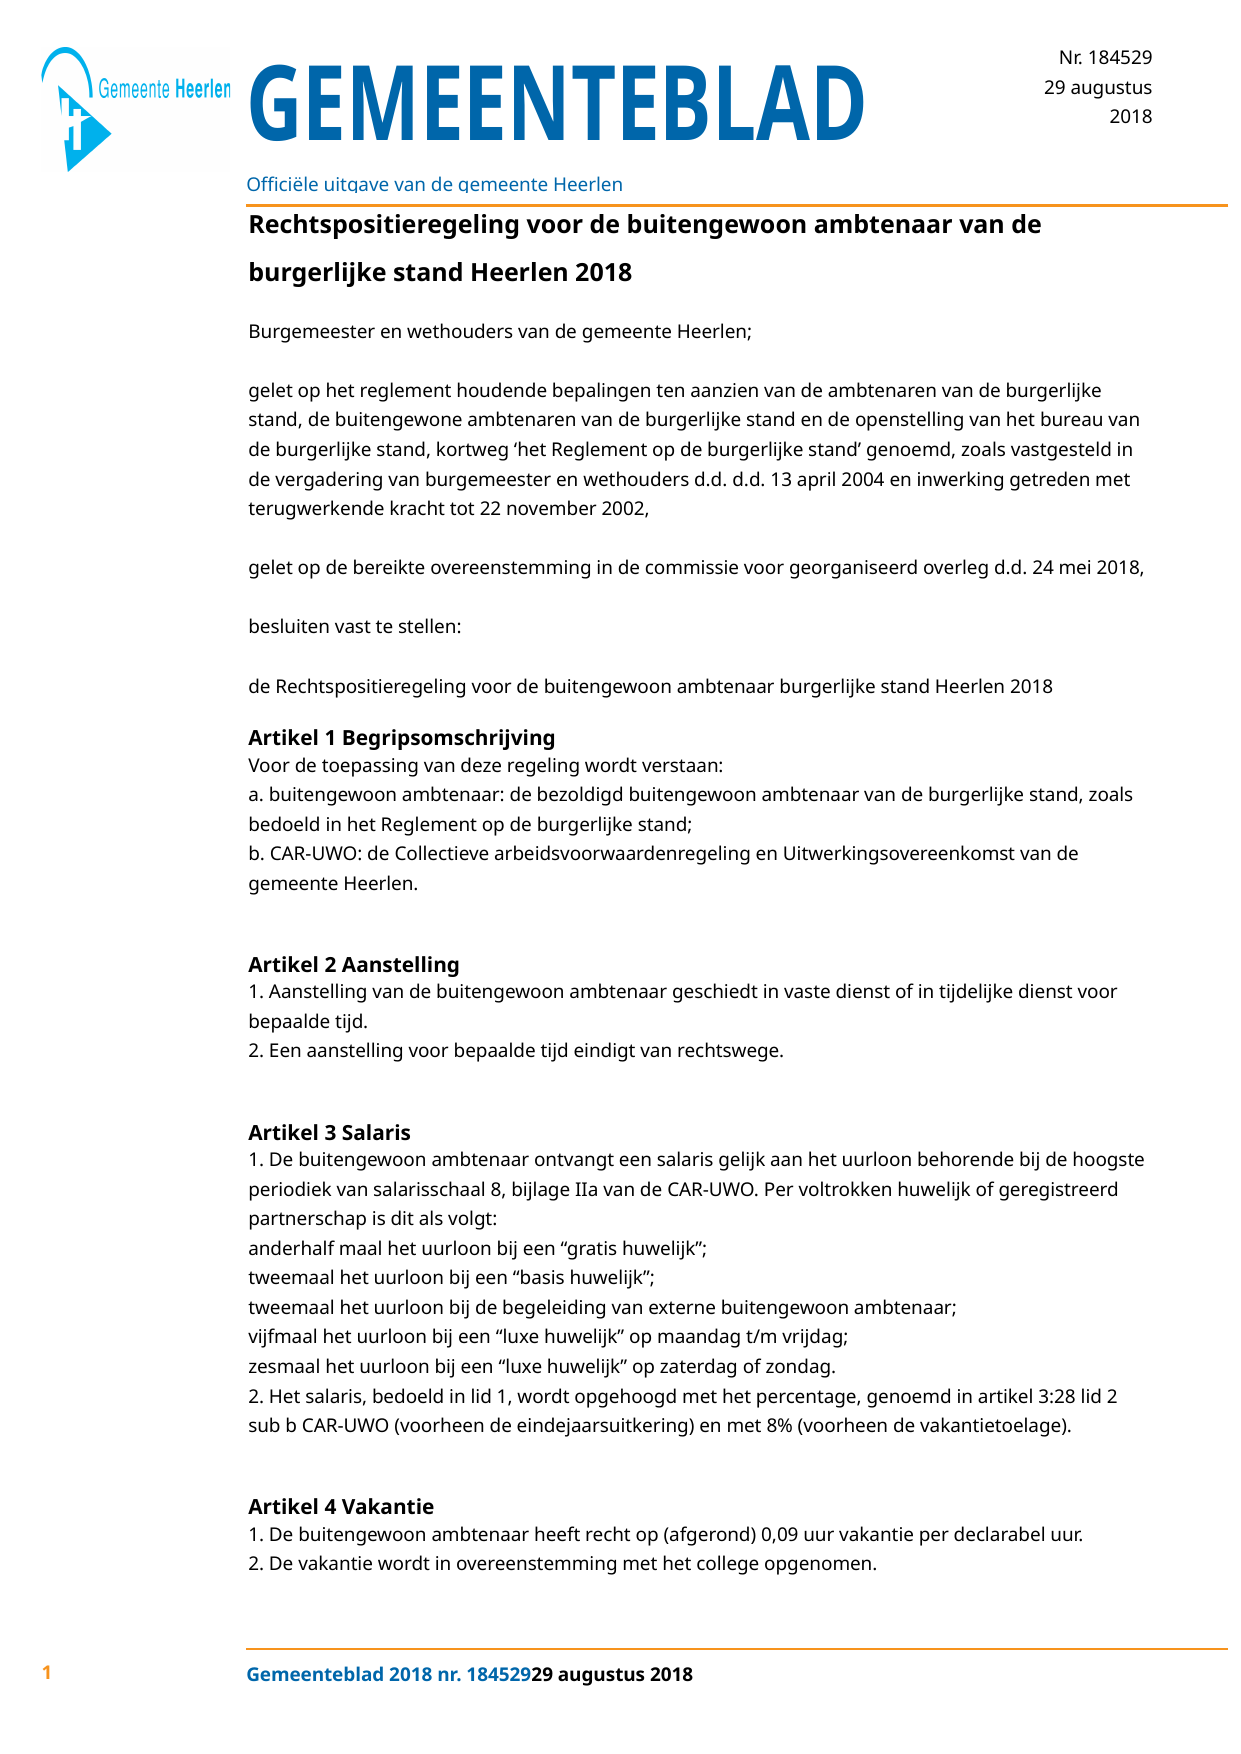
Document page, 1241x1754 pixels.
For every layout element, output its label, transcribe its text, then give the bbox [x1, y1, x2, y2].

text anderhalf maal het uurloon bij een “gratis huwelijk”; [248, 1235, 1152, 1261]
text tweemaal het uurloon bij een “basis huwelijk”; [248, 1264, 1152, 1290]
text 2. Het salaris, bedoeld in lid 1, wordt opgehoogd met het percentage, genoemd in artikel 3:28 lid 2 sub b CAR-UWO (voorheen de eindejaarsuitkering) en met 8% (voorheen de vakantietoelage). [248, 1383, 1152, 1438]
text 1. De buitengewoon ambtenaar heeft recht op (afgerond) 0,09 uur vakantie per declarabel uur. [248, 1521, 1152, 1547]
text tweemaal het uurloon bij de begeleiding van externe buitengewoon ambtenaar; [248, 1294, 1152, 1320]
text 2. Een aanstelling voor bepaalde tijd eindigt van rechtswege. [248, 1038, 1152, 1063]
text 1. De buitengewoon ambtenaar ontvangt een salaris gelijk aan het uurloon behorende bij de hoogste periodiek van salarisschaal 8, bijlage IIa van de CAR-UWO. Per voltrokken huwelijk of geregistreerd partnerschap is dit als volgt: [248, 1146, 1152, 1231]
text b. CAR-UWO: de Collectieve arbeidsvoorwaardenregeling en Uitwerkingsovereenkomst van de gemeente Heerlen. [248, 841, 1152, 896]
text Artikel 4 Vakantie [248, 1492, 1152, 1521]
text vijfmaal het uurloon bij een “luxe huwelijk” op maandag t/m vrijdag; [248, 1324, 1152, 1349]
text terugwerkende kracht tot 22 november 2002, [248, 495, 1152, 521]
text Voor de toepassing van deze regeling wordt verstaan: [248, 752, 1152, 777]
text Rechtspositieregeling voor de buitengewoon ambtenaar van de burgerlijke stand Heerlen 2018 [248, 207, 1152, 288]
text 1. Aanstelling van de buitengewoon ambtenaar geschiedt in vaste dienst of in tijdelijke dienst voor bepaalde tijd. [248, 978, 1152, 1034]
picture [41, 47, 58, 70]
text a. buitengewoon ambtenaar: de bezoldigd buitengewoon ambtenaar van de burgerlijke stand, zoals bedoeld in het Reglement op de burgerlijke stand; [248, 781, 1152, 837]
text gelet op het reglement houdende bepalingen ten aanzien van de ambtenaren van de burgerlijke stand, de buitengewone ambtenaren van de burgerlijke stand en de openstelling van het bureau van de burgerlijke stand, kortweg ‘het Reglement op de burgerlijke stand’ genoemd, zoals vastgesteld in de vergadering van burgemeester en wethouders d.d. d.d. 13 april 2004 en inwerking getreden met [248, 377, 1152, 492]
text de Rechtspositieregeling voor de buitengewoon ambtenaar burgerlijke stand Heerlen 2018 [248, 673, 1152, 699]
text Burgemeester en wethouders van de gemeente Heerlen; [248, 318, 1152, 344]
text besluiten vast te stellen: [248, 614, 1152, 639]
text Artikel 2 Aanstelling [248, 950, 1152, 978]
picture [41, 47, 231, 172]
text zesmaal het uurloon bij een “luxe huwelijk” op zaterdag of zondag. [248, 1353, 1152, 1379]
text Artikel 1 Begripsomschrijving [248, 723, 1152, 752]
text 2. De vakantie wordt in overeenstemming met het college opgenomen. [248, 1550, 1152, 1576]
text Artikel 3 Salaris [248, 1118, 1152, 1146]
text gelet op de bereikte overeenstemming in de commissie voor georganiseerd overleg d.d. 24 mei 2018, [248, 554, 1152, 580]
